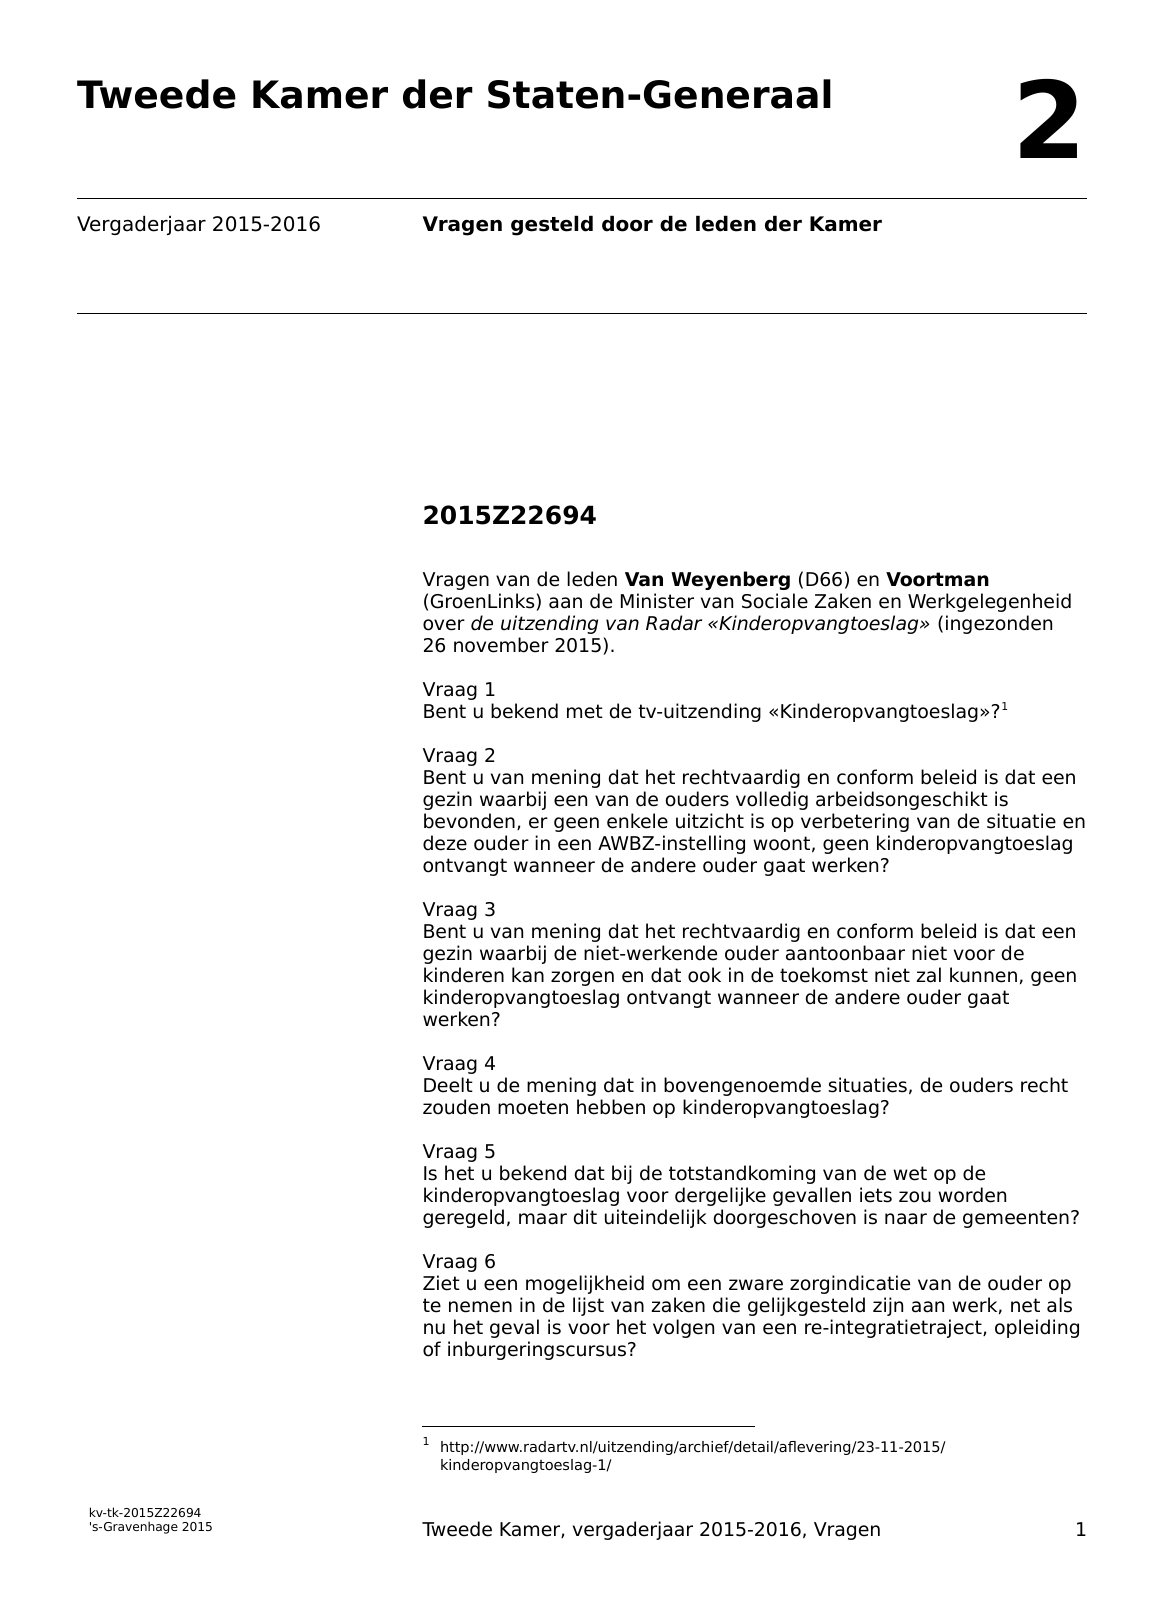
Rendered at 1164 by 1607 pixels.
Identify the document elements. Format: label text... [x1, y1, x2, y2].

text Bent u bekend met de tv-uitzending «Kinderopvangtoeslag»? [422, 701, 1087, 723]
text Ziet u een mogelijkheid om een zware zorgindicatie van de ouder op te nemen in de lijst van zaken die gelijkgesteld zijn aan werk, net als nu het geval is voor het volgen van een re-integratietraject, opleiding of inburgeringscursus? [422, 1273, 1087, 1361]
text Vraag 4 [422, 1053, 1087, 1075]
text 2015Z22694 [422, 501, 1087, 531]
text Vraag 6 [422, 1251, 1087, 1273]
text Vraag 5 [422, 1141, 1087, 1163]
text Is het u bekend dat bij de totstandkoming van de wet op de kinderopvangtoeslag voor dergelijke gevallen iets zou worden geregeld, maar dit uiteindelijk doorgeschoven is naar de gemeenten? [422, 1163, 1087, 1229]
text Vraag 1 [422, 679, 1087, 701]
text 's-Gravenhage 2015 [88, 1520, 323, 1534]
table_cell Vragen gesteld door de leden der Kamer [422, 199, 1087, 313]
table_header Tweede Kamer der Staten-Generaal [77, 59, 886, 198]
text Vragen van de leden Van Weyenberg (D66) en Voortman (GroenLinks) aan de Minister van Sociale Zaken en Werkgelegenheid over de uitzending van Radar «Kinderopvangtoeslag» (ingezonden 26 november 2015). [422, 569, 1087, 657]
text kv-tk-2015Z22694 [88, 1506, 323, 1520]
text Deelt u de mening dat in bovengenoemde situaties, de ouders recht zouden moeten hebben op kinderopvangtoeslag? [422, 1075, 1087, 1119]
text Bent u van mening dat het rechtvaardig en conform beleid is dat een gezin waarbij de niet-werkende ouder aantoonbaar niet voor de kinderen kan zorgen en dat ook in de toekomst niet zal kunnen, geen kinderopvangtoeslag ontvangt wanneer de andere ouder gaat werken? [422, 921, 1087, 1031]
table_header 2 [886, 59, 1087, 198]
text Vraag 2 [422, 745, 1087, 767]
text Bent u van mening dat het rechtvaardig en conform beleid is dat een gezin waarbij een van de ouders volledig arbeidsongeschikt is bevonden, er geen enkele uitzicht is op verbetering van de situatie en deze ouder in een AWBZ-instelling woont, geen kinderopvangtoeslag ontvangt wanneer de andere ouder gaat werken? [422, 767, 1087, 877]
text Vraag 3 [422, 899, 1087, 921]
text http://www.radartv.nl/uitzending/archief/detail/aflevering/23-11-2015/kinderopvangtoeslag-1/ [422, 1435, 1087, 1474]
table_cell Vergaderjaar 2015-2016 [77, 199, 422, 313]
